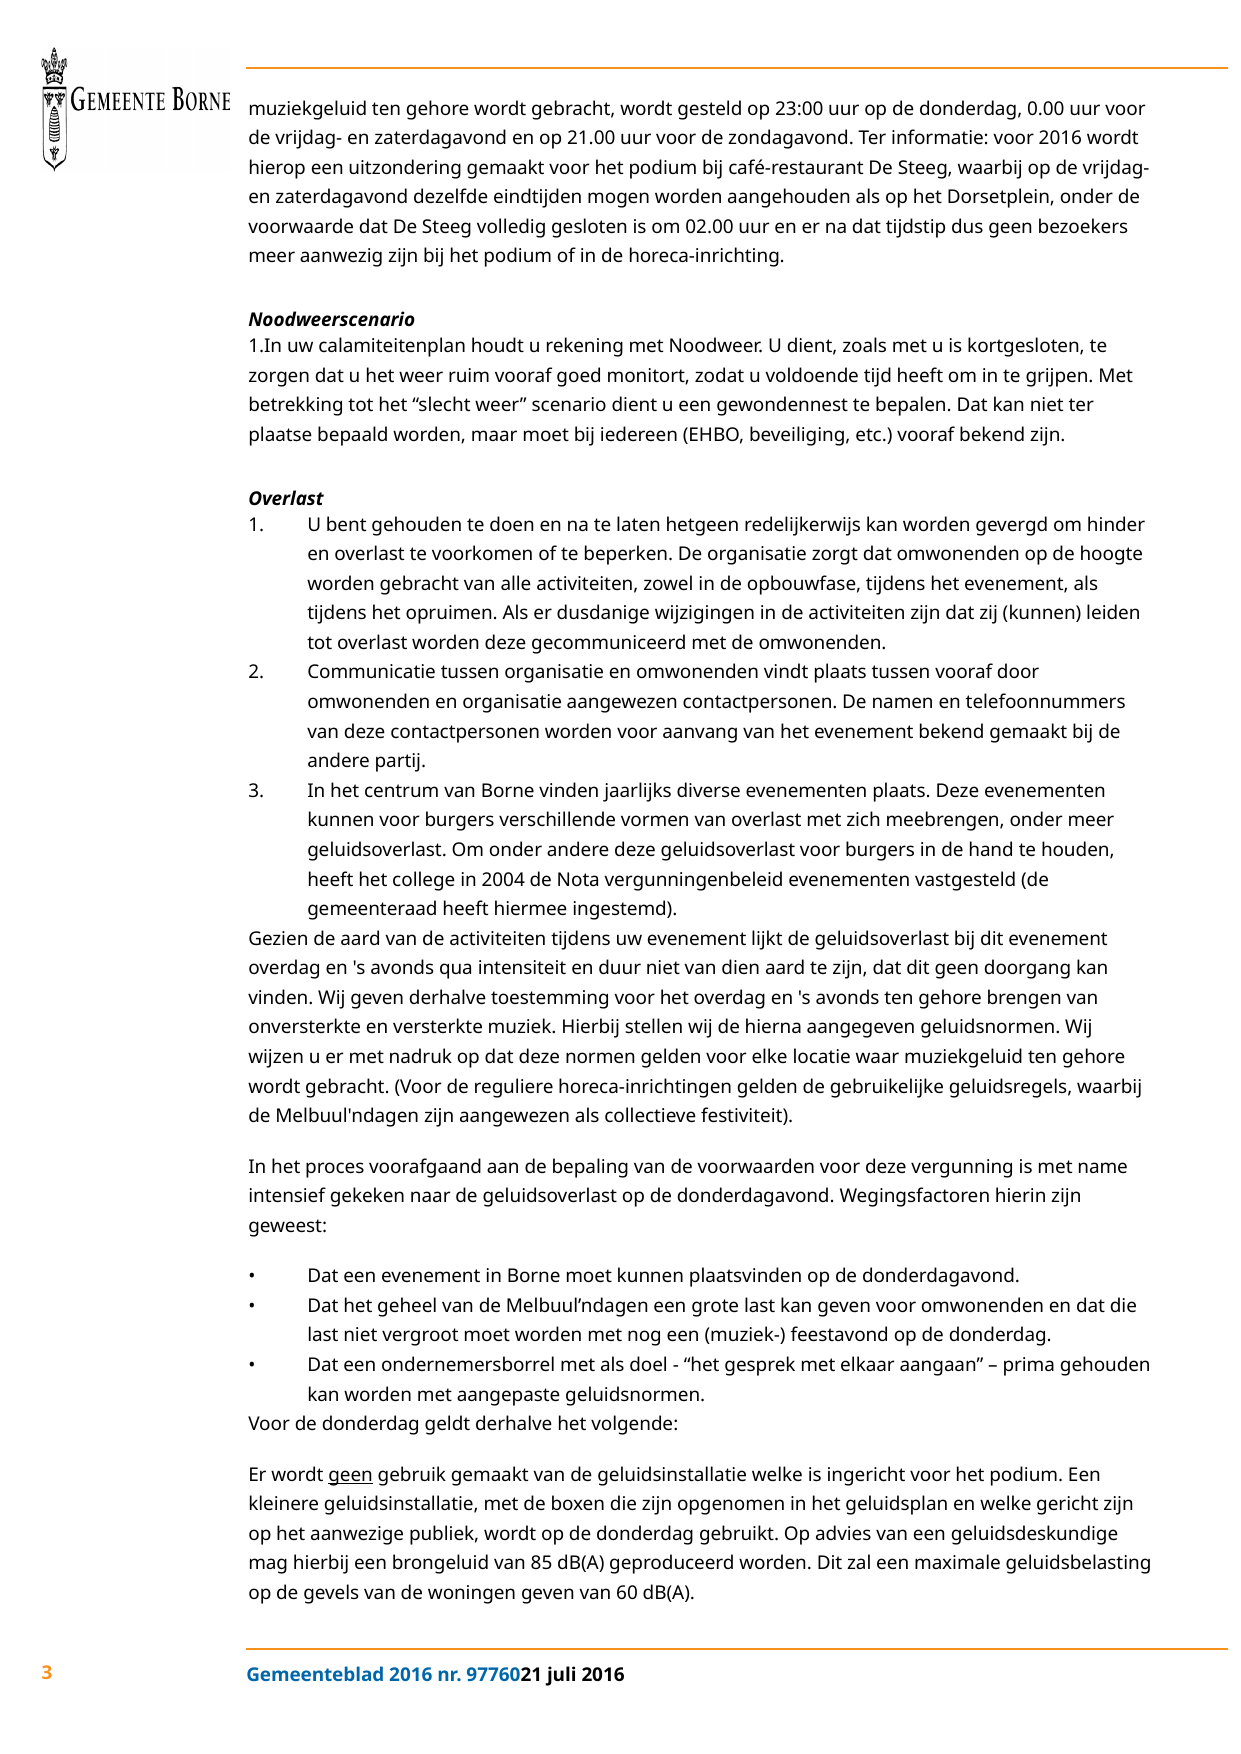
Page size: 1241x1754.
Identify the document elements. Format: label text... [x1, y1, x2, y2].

list Communicatie tussen organisatie en omwonenden vindt plaats tussen vooraf door omwonenden en organisatie aangewezen contactpersonen. De namen en telefoonnummers van deze contactpersonen worden voor aanvang van het evenement bekend gemaakt bij de andere partij. [248, 659, 1152, 773]
list In het centrum van Borne vinden jaarlijks diverse evenementen plaats. Deze evenementen kunnen voor burgers verschillende vormen van overlast met zich meebrengen, onder meer geluidsoverlast. Om onder andere deze geluidsoverlast voor burgers in de hand te houden, heeft het college in 2004 de Nota vergunningenbeleid evenementen vastgesteld (de gemeenteraad heeft hiermee ingestemd). [248, 777, 1152, 921]
text Er wordt geen gebruik gemaakt van de geluidsinstallatie welke is ingericht voor het podium. Een kleinere geluidsinstallatie, met de boxen die zijn opgenomen in het geluidsplan en welke gericht zijn op het aanwezige publiek, wordt op de donderdag gebruikt. Op advies van een geluidsdeskundige mag hierbij een brongeluid van 85 dB(A) geproduceerd worden. Dit zal een maximale geluidsbelasting op de gevels van de woningen geven van 60 dB(A). [248, 1461, 1152, 1605]
text In het proces voorafgaand aan de bepaling van de voorwaarden voor deze vergunning is met name intensief gekeken naar de geluidsoverlast op de donderdagavond. Wegingsfactoren hierin zijn geweest: [248, 1153, 1152, 1238]
list U bent gehouden te doen en na te laten hetgeen redelijkerwijs kan worden gevergd om hinder en overlast te voorkomen of te beperken. De organisatie zorgt dat omwonenden op de hoogte worden gebracht van alle activiteiten, zowel in de opbouwfase, tijdens het evenement, als tijdens het opruimen. Als er dusdanige wijzigingen in de activiteiten zijn dat zij (kunnen) leiden tot overlast worden deze gecommuniceerd met de omwonenden. [248, 511, 1152, 655]
list Dat een evenement in Borne moet kunnen plaatsvinden op de donderdagavond. [248, 1262, 1152, 1288]
text Noodweerscenario [248, 307, 1152, 332]
text muziekgeluid ten gehore wordt gebracht, wordt gesteld op 23:00 uur op de donderdag, 0.00 uur voor de vrijdag- en zaterdagavond en op 21.00 uur voor de zondagavond. Ter informatie: voor 2016 wordt hierop een uitzondering gemaakt voor het podium bij café-restaurant De Steeg, waarbij op de vrijdag- en zaterdagavond dezelfde eindtijden mogen worden aangehouden als op het Dorsetplein, onder de voorwaarde dat De Steeg volledig gesloten is om 02.00 uur en er na dat tijdstip dus geen bezoekers meer aanwezig zijn bij het podium of in de horeca-inrichting. [248, 95, 1152, 268]
list Dat een ondernemersborrel met als doel - “het gesprek met elkaar aangaan” – prima gehouden kan worden met aangepaste geluidsnormen. [248, 1351, 1152, 1407]
text 1.In uw calamiteitenplan houdt u rekening met Noodweer. U dient, zoals met u is kortgesloten, te zorgen dat u het weer ruim vooraf goed monitort, zodat u voldoende tijd heeft om in te grijpen. Met betrekking tot het “slecht weer” scenario dient u een gewondennest te bepalen. Dat kan niet ter plaatse bepaald worden, maar moet bij iedereen (EHBO, beveiliging, etc.) vooraf bekend zijn. [248, 332, 1152, 447]
text Overlast [248, 485, 1152, 511]
text Voor de donderdag geldt derhalve het volgende: [248, 1410, 1152, 1436]
picture [41, 47, 231, 172]
text Gezien de aard van de activiteiten tijdens uw evenement lijkt de geluidsoverlast bij dit evenement overdag en 's avonds qua intensiteit en duur niet van dien aard te zijn, dat dit geen doorgang kan vinden. Wij geven derhalve toestemming voor het overdag en 's avonds ten gehore brengen van onversterkte en versterkte muziek. Hierbij stellen wij de hierna aangegeven geluidsnormen. Wij wijzen u er met nadruk op dat deze normen gelden voor elke locatie waar muziekgeluid ten gehore wordt gebracht. (Voor de reguliere horeca-inrichtingen gelden de gebruikelijke geluidsregels, waarbij de Melbuul'ndagen zijn aangewezen als collectieve festiviteit). [248, 925, 1152, 1128]
list Dat het geheel van de Melbuul’ndagen een grote last kan geven voor omwonenden en dat die last niet vergroot moet worden met nog een (muziek-) feestavond op de donderdag. [248, 1292, 1152, 1347]
